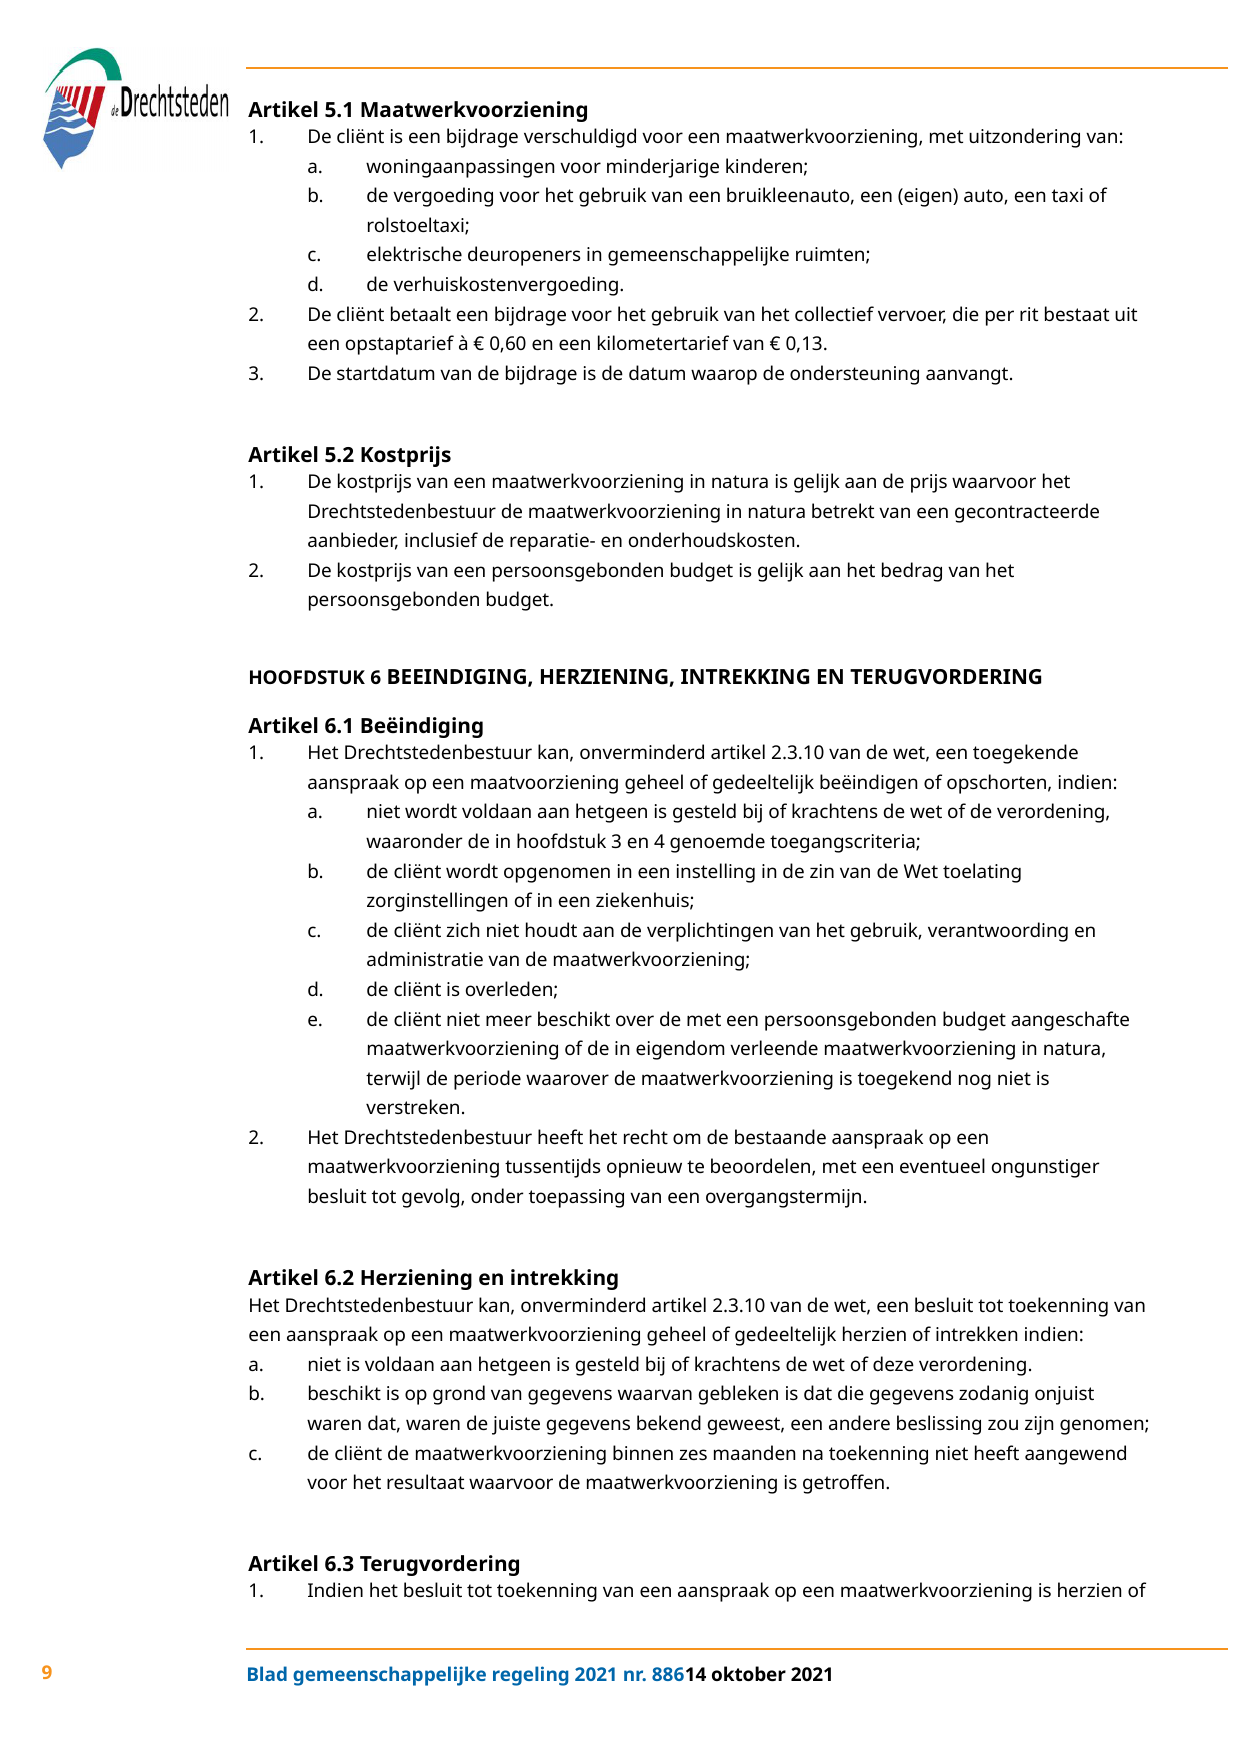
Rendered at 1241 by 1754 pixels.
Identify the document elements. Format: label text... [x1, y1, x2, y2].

list Indien het besluit tot toekenning van een aanspraak op een maatwerkvoorziening is herzien of [248, 1578, 1152, 1603]
text Artikel 6.1 Beëindiging [248, 711, 1152, 739]
text Artikel 6.2 Herziening en intrekking [248, 1263, 1152, 1292]
list De cliënt is een bijdrage verschuldigd voor een maatwerkvoorziening, met uitzondering van: [248, 123, 1152, 149]
list de cliënt niet meer beschikt over de met een persoonsgebonden budget aangeschafte maatwerkvoorziening of de in eigendom verleende maatwerkvoorziening in natura, terwijl de periode waarover de maatwerkvoorziening is toegekend nog niet is verstreken. [307, 1006, 1152, 1120]
text Artikel 6.3 Terugvordering [248, 1549, 1152, 1578]
list elektrische deuropeners in gemeenschappelijke ruimten; [307, 242, 1152, 267]
text HOOFDSTUK 6 BEEINDIGING, HERZIENING, INTREKKING EN TERUGVORDERING [248, 662, 1152, 690]
list de cliënt wordt opgenomen in een instelling in de zin van de Wet toelating zorginstellingen of in een ziekenhuis; [307, 858, 1152, 913]
list De kostprijs van een maatwerkvoorziening in natura is gelijk aan de prijs waarvoor het Drechtstedenbestuur de maatwerkvoorziening in natura betrekt van een gecontracteerde aanbieder, inclusief de reparatie- en onderhoudskosten. [248, 468, 1152, 553]
list de vergoeding voor het gebruik van een bruikleenauto, een (eigen) auto, een taxi of rolstoeltaxi; [307, 182, 1152, 238]
list de cliënt zich niet houdt aan de verplichtingen van het gebruik, verantwoording en administratie van de maatwerkvoorziening; [307, 917, 1152, 972]
text Het Drechtstedenbestuur kan, onverminderd artikel 2.3.10 van de wet, een besluit tot toekenning van een aanspraak op een maatwerkvoorziening geheel of gedeeltelijk herzien of intrekken indien: [248, 1292, 1152, 1347]
list niet wordt voldaan aan hetgeen is gesteld bij of krachtens de wet of de verordening, waaronder de in hoofdstuk 3 en 4 genoemde toegangscriteria; [307, 799, 1152, 854]
list Het Drechtstedenbestuur heeft het recht om de bestaande aanspraak op een maatwerkvoorziening tussentijds opnieuw te beoordelen, met een eventueel ongunstiger besluit tot gevolg, onder toepassing van een overgangstermijn. [248, 1124, 1152, 1209]
picture [41, 47, 231, 172]
list De cliënt betaalt een bijdrage voor het gebruik van het collectief vervoer, die per rit bestaat uit een opstaptarief à € 0,60 en een kilometertarief van € 0,13. [248, 301, 1152, 356]
text Artikel 5.2 Kostprijs [248, 440, 1152, 468]
list woningaanpassingen voor minderjarige kinderen; [307, 153, 1152, 178]
list De kostprijs van een persoonsgebonden budget is gelijk aan het bedrag van het persoonsgebonden budget. [248, 557, 1152, 612]
list De startdatum van de bijdrage is de datum waarop de ondersteuning aanvangt. [248, 360, 1152, 386]
list de verhuiskostenvergoeding. [307, 271, 1152, 297]
text Artikel 5.1 Maatwerkvoorziening [248, 95, 1152, 123]
list de cliënt is overleden; [307, 976, 1152, 1002]
list Het Drechtstedenbestuur kan, onverminderd artikel 2.3.10 van de wet, een toegekende aanspraak op een maatvoorziening geheel of gedeeltelijk beëindigen of opschorten, indien: [248, 739, 1152, 795]
list de cliënt de maatwerkvoorziening binnen zes maanden na toekenning niet heeft aangewend voor het resultaat waarvoor de maatwerkvoorziening is getroffen. [248, 1440, 1152, 1495]
list beschikt is op grond van gegevens waarvan gebleken is dat die gegevens zodanig onjuist waren dat, waren de juiste gegevens bekend geweest, een andere beslissing zou zijn genomen; [248, 1381, 1152, 1436]
list niet is voldaan aan hetgeen is gesteld bij of krachtens de wet of deze verordening. [248, 1351, 1152, 1377]
